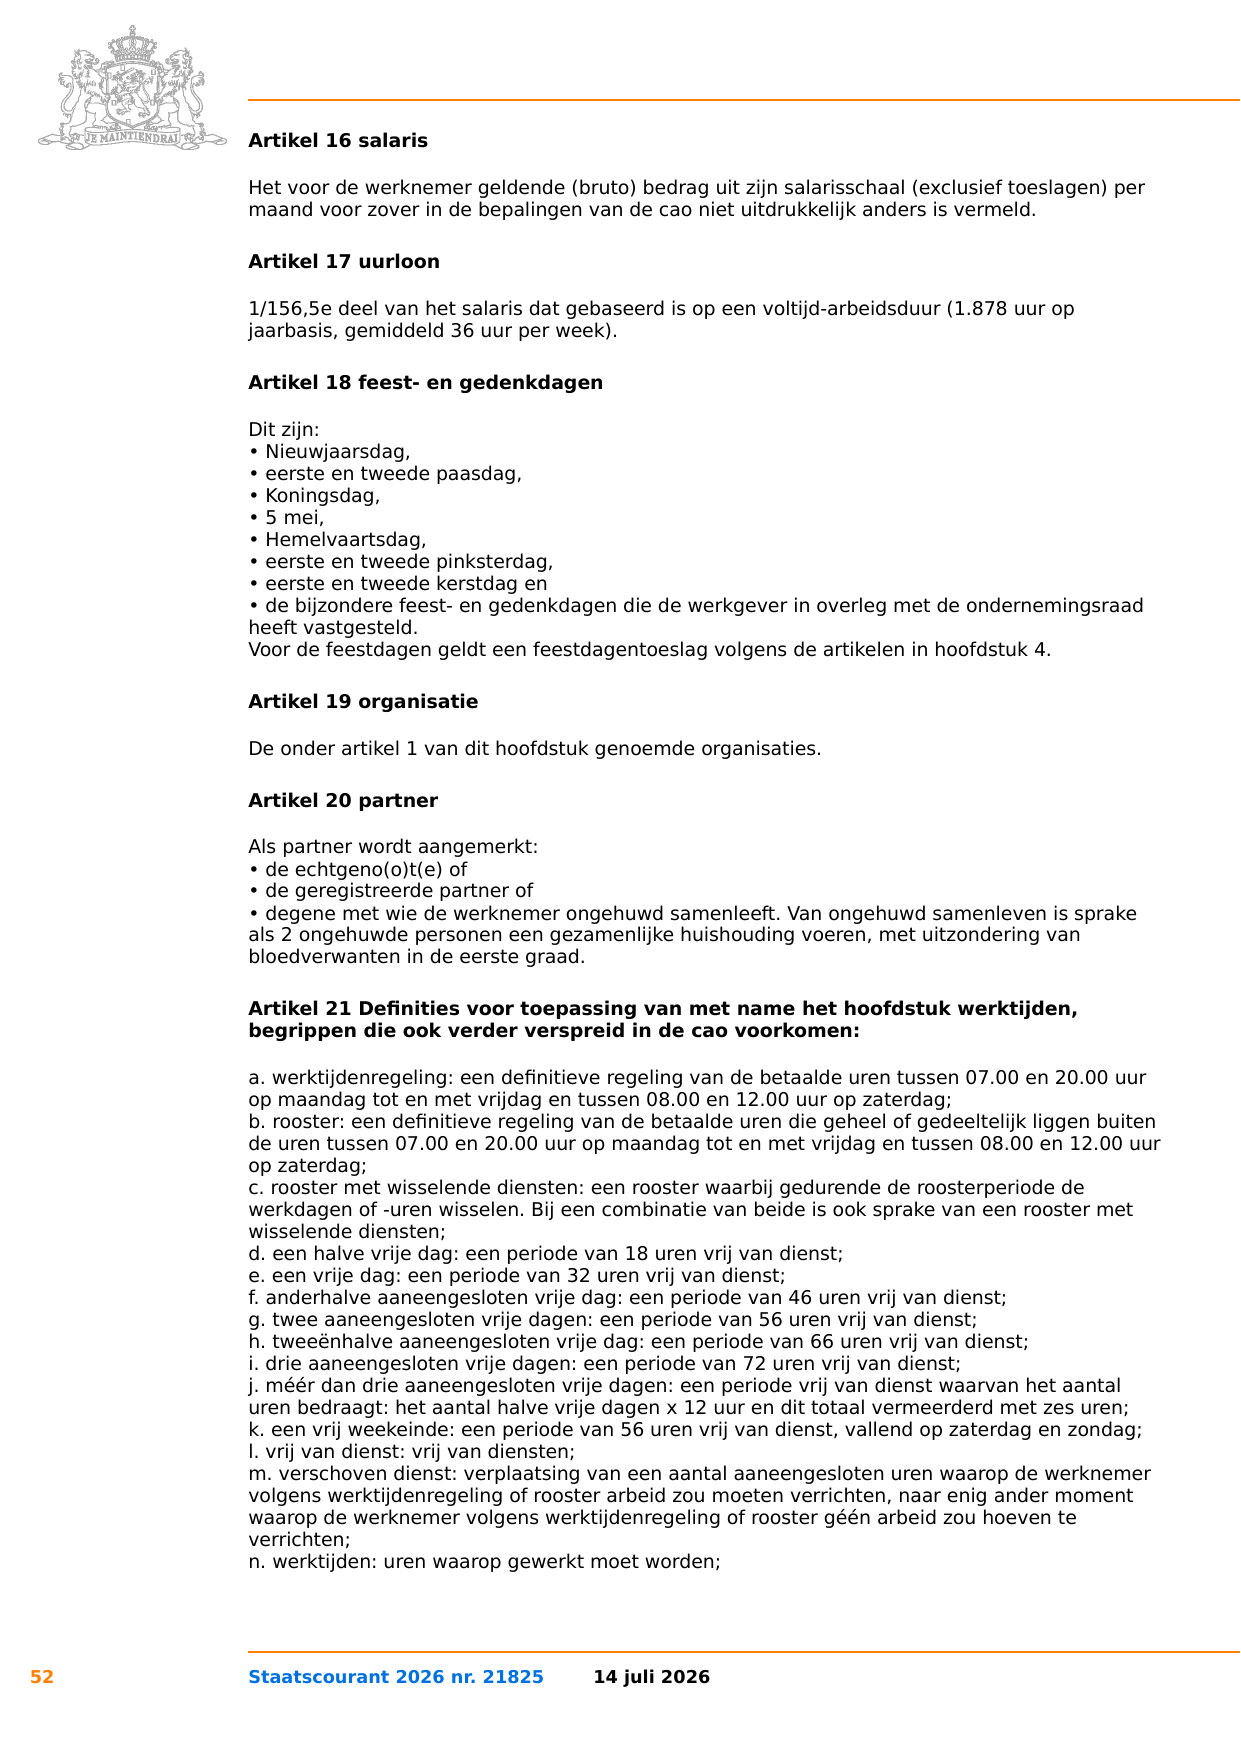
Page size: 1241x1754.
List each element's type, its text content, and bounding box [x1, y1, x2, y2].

text • eerste en tweede kerstdag en [248, 573, 1163, 594]
text De onder artikel 1 van dit hoofdstuk genoemde organisaties. [248, 737, 1163, 759]
text Dit zijn: [248, 419, 1163, 441]
text • Hemelvaartsdag, [248, 529, 1163, 551]
text • Koningsdag, [248, 485, 1163, 507]
text k. een vrij weekeinde: een periode van 56 uren vrij van dienst, vallend op zaterdag en zondag; [248, 1419, 1163, 1441]
text c. rooster met wisselende diensten: een rooster waarbij gedurende de roosterperiode de werkdagen of -uren wisselen. Bij een combinatie van beide is ook sprake van een rooster met wisselende diensten; [248, 1177, 1163, 1243]
text i. drie aaneengesloten vrije dagen: een periode van 72 uren vrij van dienst; [248, 1353, 1163, 1375]
text g. twee aaneengesloten vrije dagen: een periode van 56 uren vrij van dienst; [248, 1309, 1163, 1331]
text • degene met wie de werknemer ongehuwd samenleeft. Van ongehuwd samenleven is sprake als 2 ongehuwde personen een gezamenlijke huishouding voeren, met uitzondering van bloedverwanten in de eerste graad. [248, 902, 1163, 968]
subtitle Artikel 21 Definities voor toepassing van met name het hoofdstuk werktijden, begrippen die ook verder verspreid in de cao voorkomen: [248, 998, 1163, 1042]
text f. anderhalve aaneengesloten vrije dag: een periode van 46 uren vrij van dienst; [248, 1287, 1163, 1309]
text • Nieuwjaarsdag, [248, 441, 1163, 463]
subtitle Artikel 18 feest- en gedenkdagen [248, 372, 1163, 394]
text Voor de feestdagen geldt een feestdagentoeslag volgens de artikelen in hoofdstuk 4. [248, 638, 1163, 661]
text • eerste en tweede pinksterdag, [248, 551, 1163, 573]
text • 5 mei, [248, 507, 1163, 529]
subtitle Artikel 20 partner [248, 789, 1163, 811]
picture [38, 25, 227, 150]
text l. vrij van dienst: vrij van diensten; [248, 1441, 1163, 1463]
text 1/156,5e deel van het salaris dat gebaseerd is op een voltijd-arbeidsduur (1.878 uur op jaarbasis, gemiddeld 36 uur per week). [248, 298, 1163, 342]
text a. werktijdenregeling: een definitieve regeling van de betaalde uren tussen 07.00 en 20.00 uur op maandag tot en met vrijdag en tussen 08.00 en 12.00 uur op zaterdag; [248, 1067, 1163, 1111]
text e. een vrije dag: een periode van 32 uren vrij van dienst; [248, 1265, 1163, 1287]
text n. werktijden: uren waarop gewerkt moet worden; [248, 1551, 1163, 1573]
text • de bijzondere feest- en gedenkdagen die de werkgever in overleg met de ondernemingsraad heeft vastgesteld. [248, 594, 1163, 638]
subtitle Artikel 17 uurloon [248, 251, 1163, 273]
text Het voor de werknemer geldende (bruto) bedrag uit zijn salarisschaal (exclusief toeslagen) per maand voor zover in de bepalingen van de cao niet uitdrukkelijk anders is vermeld. [248, 177, 1163, 221]
text j. méér dan drie aaneengesloten vrije dagen: een periode vrij van dienst waarvan het aantal uren bedraagt: het aantal halve vrije dagen x 12 uur en dit totaal vermeerderd met zes uren; [248, 1375, 1163, 1419]
text • de echtgeno(o)t(e) of [248, 858, 1163, 880]
text • de geregistreerde partner of [248, 880, 1163, 902]
text Als partner wordt aangemerkt: [248, 836, 1163, 858]
text h. tweeënhalve aaneengesloten vrije dag: een periode van 66 uren vrij van dienst; [248, 1331, 1163, 1353]
text • eerste en tweede paasdag, [248, 463, 1163, 485]
text b. rooster: een definitieve regeling van de betaalde uren die geheel of gedeeltelijk liggen buiten de uren tussen 07.00 en 20.00 uur op maandag tot en met vrijdag en tussen 08.00 en 12.00 uur op zaterdag; [248, 1111, 1163, 1177]
subtitle Artikel 19 organisatie [248, 691, 1163, 712]
subtitle Artikel 16 salaris [248, 130, 1163, 152]
text m. verschoven dienst: verplaatsing van een aantal aaneengesloten uren waarop de werknemer volgens werktijdenregeling of rooster arbeid zou moeten verrichten, naar enig ander moment waarop de werknemer volgens werktijdenregeling of rooster géén arbeid zou hoeven te verrichten; [248, 1463, 1163, 1551]
text d. een halve vrije dag: een periode van 18 uren vrij van dienst; [248, 1243, 1163, 1265]
